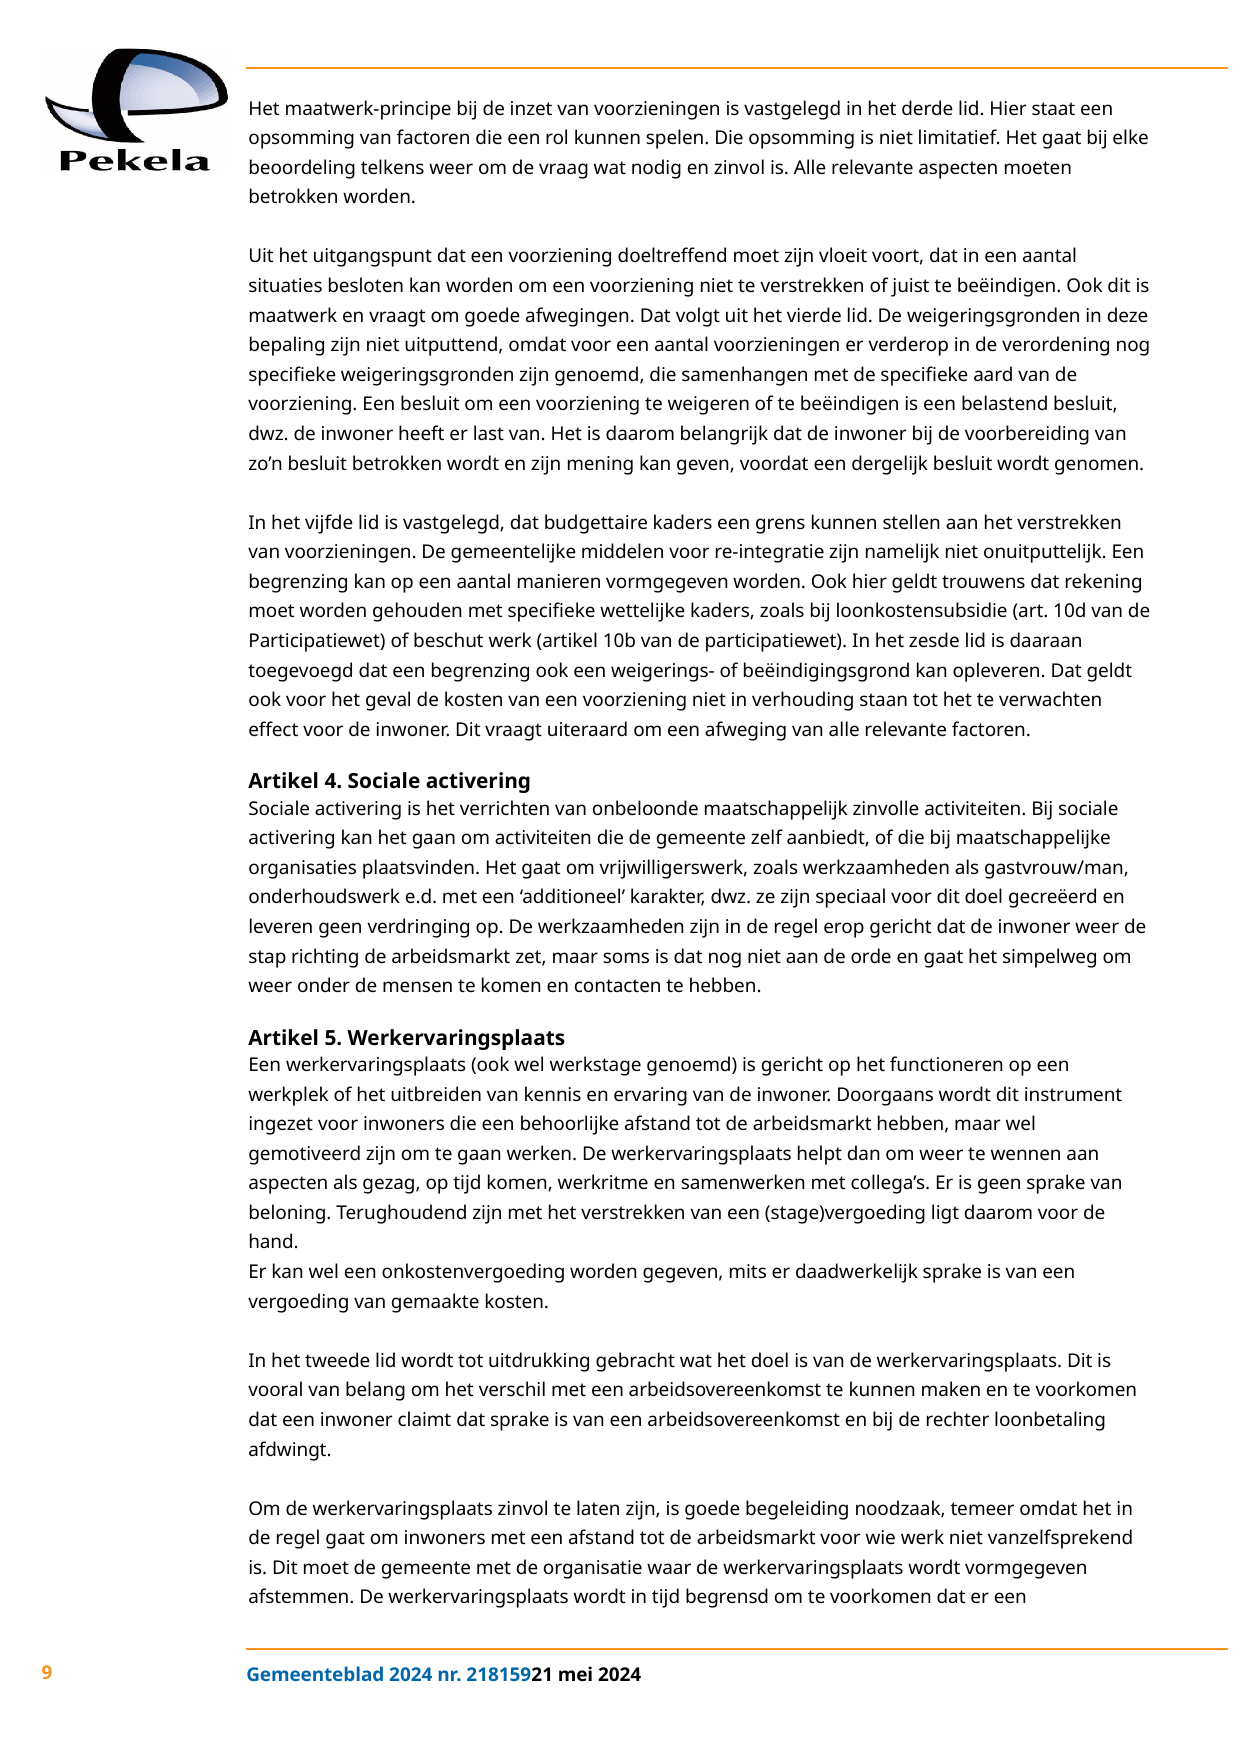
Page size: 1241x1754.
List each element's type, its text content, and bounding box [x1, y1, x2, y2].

text In het vijfde lid is vastgelegd, dat budgettaire kaders een grens kunnen stellen aan het verstrekken van voorzieningen. De gemeentelijke middelen voor re-integratie zijn namelijk niet onuitputtelijk. Een begrenzing kan op een aantal manieren vormgegeven worden. Ook hier geldt trouwens dat rekening moet worden gehouden met specifieke wettelijke kaders, zoals bij loonkostensubsidie (art. 10d van de Participatiewet) of beschut werk (artikel 10b van de participatiewet). In het zesde lid is daaraan toegevoegd dat een begrenzing ook een weigerings- of beëindigingsgrond kan opleveren. Dat geldt ook voor het geval de kosten van een voorziening niet in verhouding staan tot het te verwachten effect voor de inwoner. Dit vraagt uiteraard om een afweging van alle relevante factoren. [248, 509, 1152, 742]
text Uit het uitgangspunt dat een voorziening doeltreffend moet zijn vloeit voort, dat in een aantal situaties besloten kan worden om een voorziening niet te verstrekken of juist te beëindigen. Ook dit is maatwerk en vraagt om goede afwegingen. Dat volgt uit het vierde lid. De weigeringsgronden in deze bepaling zijn niet uitputtend, omdat voor een aantal voorzieningen er verderop in de verordening nog specifieke weigeringsgronden zijn genoemd, die samenhangen met de specifieke aard van de voorziening. Een besluit om een voorziening te weigeren of te beëindigen is een belastend besluit, dwz. de inwoner heeft er last van. Het is daarom belangrijk dat de inwoner bij de voorbereiding van zo’n besluit betrokken wordt en zijn mening kan geven, voordat een dergelijk besluit wordt genomen. [248, 243, 1152, 476]
text Het maatwerk-principe bij de inzet van voorzieningen is vastgelegd in het derde lid. Hier staat een opsomming van factoren die een rol kunnen spelen. Die opsomming is niet limitatief. Het gaat bij elke beoordeling telkens weer om de vraag wat nodig en zinvol is. Alle relevante aspecten moeten betrokken worden. [248, 95, 1152, 209]
text Sociale activering is het verrichten van onbeloonde maatschappelijk zinvolle activiteiten. Bij sociale activering kan het gaan om activiteiten die de gemeente zelf aanbiedt, of die bij maatschappelijke organisaties plaatsvinden. Het gaat om vrijwilligerswerk, zoals werkzaamheden als gastvrouw/man, onderhoudswerk e.d. met een ‘additioneel’ karakter, dwz. ze zijn speciaal voor dit doel gecreëerd en leveren geen verdringing op. De werkzaamheden zijn in de regel erop gericht dat de inwoner weer de stap richting de arbeidsmarkt zet, maar soms is dat nog niet aan de orde en gaat het simpelweg om weer onder de mensen te komen en contacten te hebben. [248, 795, 1152, 998]
text Een werkervaringsplaats (ook wel werkstage genoemd) is gericht op het functioneren op een werkplek of het uitbreiden van kennis en ervaring van de inwoner. Doorgaans wordt dit instrument ingezet voor inwoners die een behoorlijke afstand tot de arbeidsmarkt hebben, maar wel gemotiveerd zijn om te gaan werken. De werkervaringsplaats helpt dan om weer te wennen aan aspecten als gezag, op tijd komen, werkritme en samenwerken met collega’s. Er is geen sprake van beloning. Terughoudend zijn met het verstrekken van een (stage)vergoeding ligt daarom voor de hand. [248, 1051, 1152, 1254]
text Om de werkervaringsplaats zinvol te laten zijn, is goede begeleiding noodzaak, temeer omdat het in de regel gaat om inwoners met een afstand tot de arbeidsmarkt voor wie werk niet vanzelfsprekend is. Dit moet de gemeente met de organisatie waar de werkervaringsplaats wordt vormgegeven afstemmen. De werkervaringsplaats wordt in tijd begrensd om te voorkomen dat er een [248, 1495, 1152, 1609]
picture [41, 47, 231, 172]
text Artikel 4. Sociale activering [248, 766, 1152, 795]
text Artikel 5. Werkervaringsplaats [248, 1023, 1152, 1051]
text In het tweede lid wordt tot uitdrukking gebracht wat het doel is van de werkervaringsplaats. Dit is vooral van belang om het verschil met een arbeidsovereenkomst te kunnen maken en te voorkomen dat een inwoner claimt dat sprake is van een arbeidsovereenkomst en bij de rechter loonbetaling afdwingt. [248, 1347, 1152, 1462]
text Er kan wel een onkostenvergoeding worden gegeven, mits er daadwerkelijk sprake is van een vergoeding van gemaakte kosten. [248, 1258, 1152, 1314]
